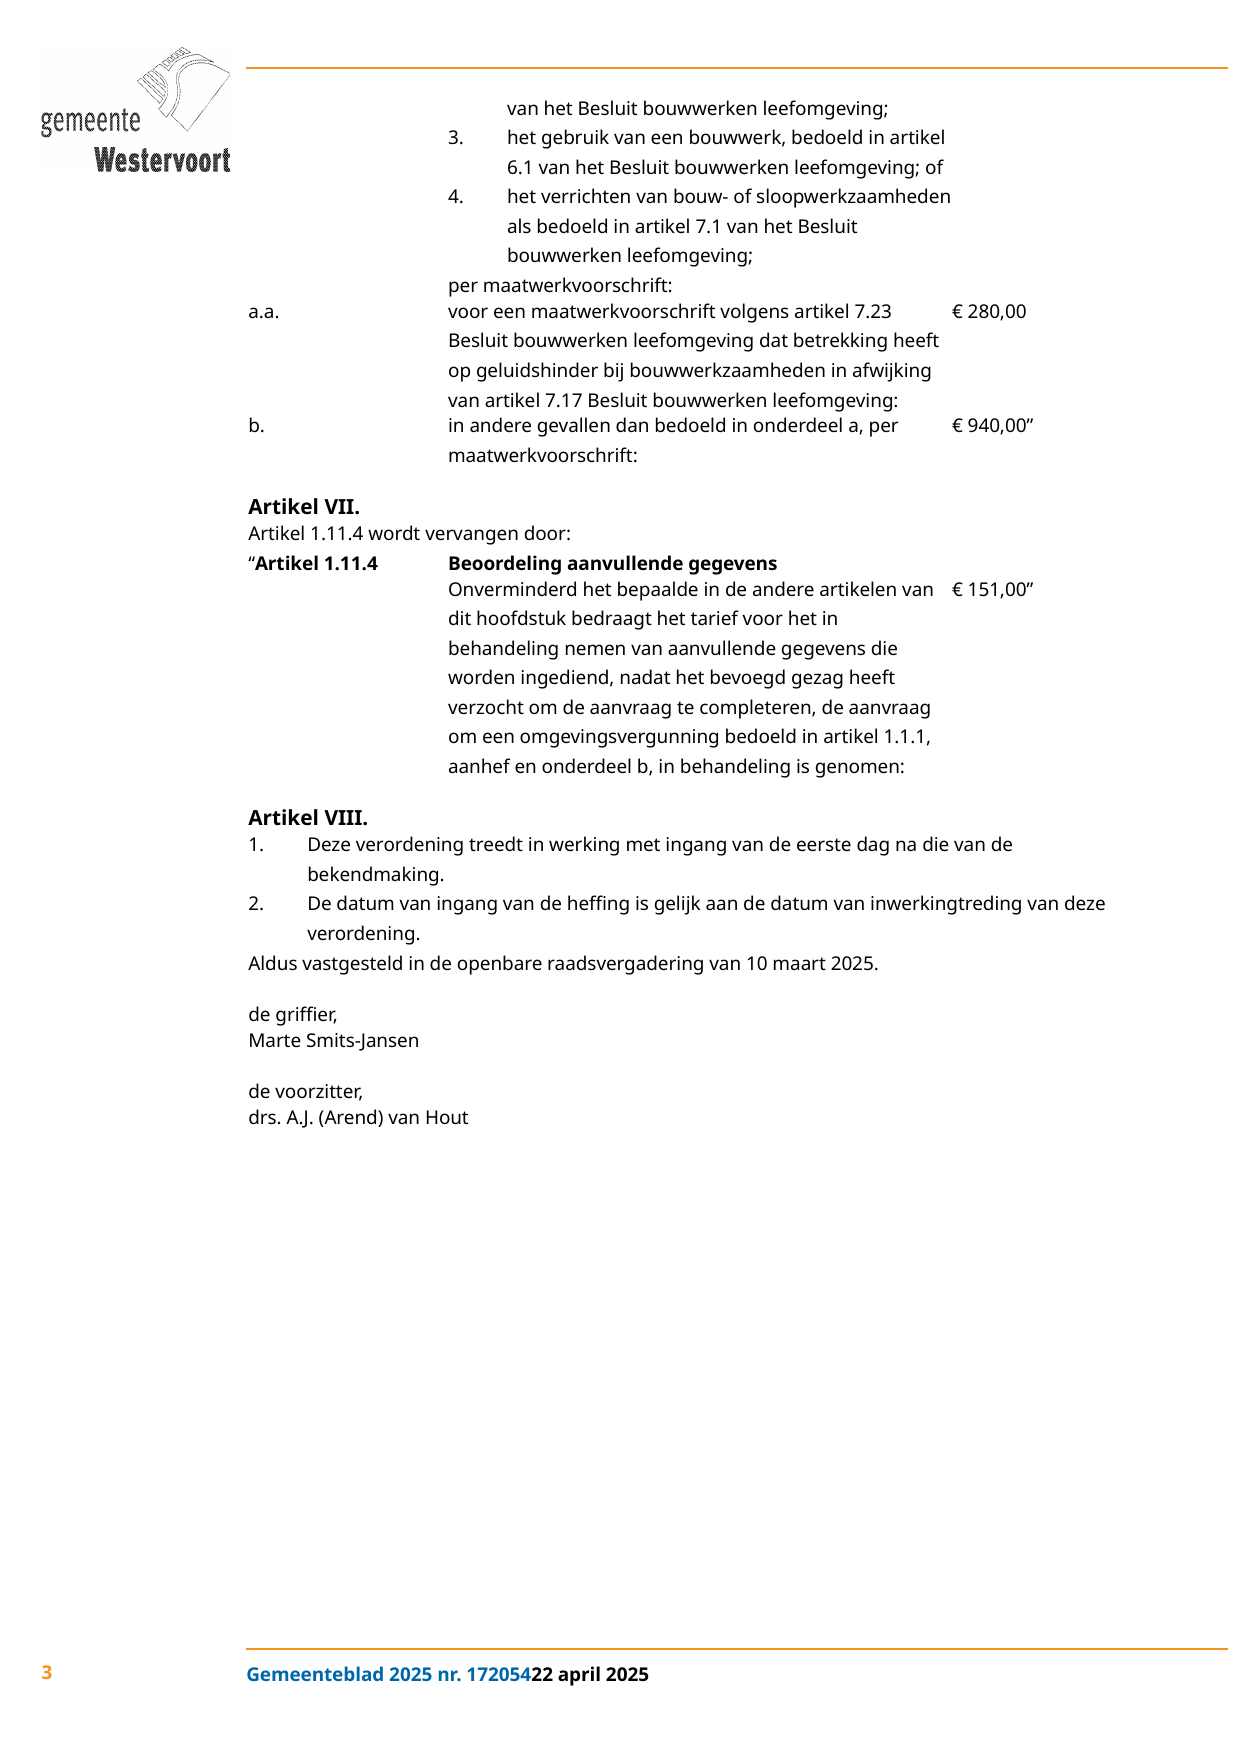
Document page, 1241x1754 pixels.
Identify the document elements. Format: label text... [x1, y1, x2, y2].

table_cell € 940,00” [952, 413, 1152, 468]
table_cell Onverminderd het bepaalde in de andere artikelen van dit hoofdstuk bedraagt het tarief voor het in behandeling nemen van aanvullende gegevens die worden ingediend, nadat het bevoegd gezag heeft verzocht om de aanvraag te completeren, de aanvraag om een omgevingsvergunning bedoeld in artikel 1.1.1, aanhef en onderdeel b, in behandeling is genomen: [448, 576, 952, 779]
text Artikel VIII. [248, 803, 1152, 831]
table_header [952, 550, 1152, 576]
text drs. A.J. (Arend) van Hout [248, 1104, 1152, 1130]
table_cell van het Besluit bouwwerken leefomgeving; het gebruik van een bouwwerk, bedoeld in artikel 6.1 van het Besluit bouwwerken leefomgeving; of het verrichten van bouw- of sloopwerkzaamheden als bedoeld in artikel 7.1 van het Besluit bouwwerken leefomgeving; per maatwerkvoorschrift: [448, 95, 952, 298]
text de griffier, [248, 1001, 1152, 1027]
table_cell € 280,00 [952, 298, 1152, 412]
text Artikel VII. [248, 492, 1152, 520]
table_header Beoordeling aanvullende gegevens [448, 550, 952, 576]
text Artikel 1.11.4 wordt vervangen door: [248, 520, 1152, 546]
table_cell [248, 576, 448, 779]
table_cell in andere gevallen dan bedoeld in onderdeel a, per maatwerkvoorschrift: [448, 413, 952, 468]
table_cell [952, 95, 1152, 298]
text Aldus vastgesteld in de openbare raadsvergadering van 10 maart 2025. [248, 950, 1152, 976]
text Marte Smits-Jansen [248, 1027, 1152, 1053]
text de voorzitter, [248, 1078, 1152, 1104]
table_cell voor een maatwerkvoorschrift volgens artikel 7.23 Besluit bouwwerken leefomgeving dat betrekking heeft op geluidshinder bij bouwwerkzaamheden in afwijking van artikel 7.17 Besluit bouwwerken leefomgeving: [448, 298, 952, 412]
table_cell € 151,00” [952, 576, 1152, 779]
picture [41, 47, 231, 172]
table_cell a.a. [248, 298, 448, 412]
list Deze verordening treedt in werking met ingang van de eerste dag na die van de bekendmaking. [248, 831, 1152, 887]
list De datum van ingang van de heffing is gelijk aan de datum van inwerkingtreding van deze verordening. [248, 891, 1152, 946]
table_cell b. [248, 413, 448, 468]
table_cell [248, 95, 448, 298]
table_header “Artikel 1.11.4 [248, 550, 448, 576]
